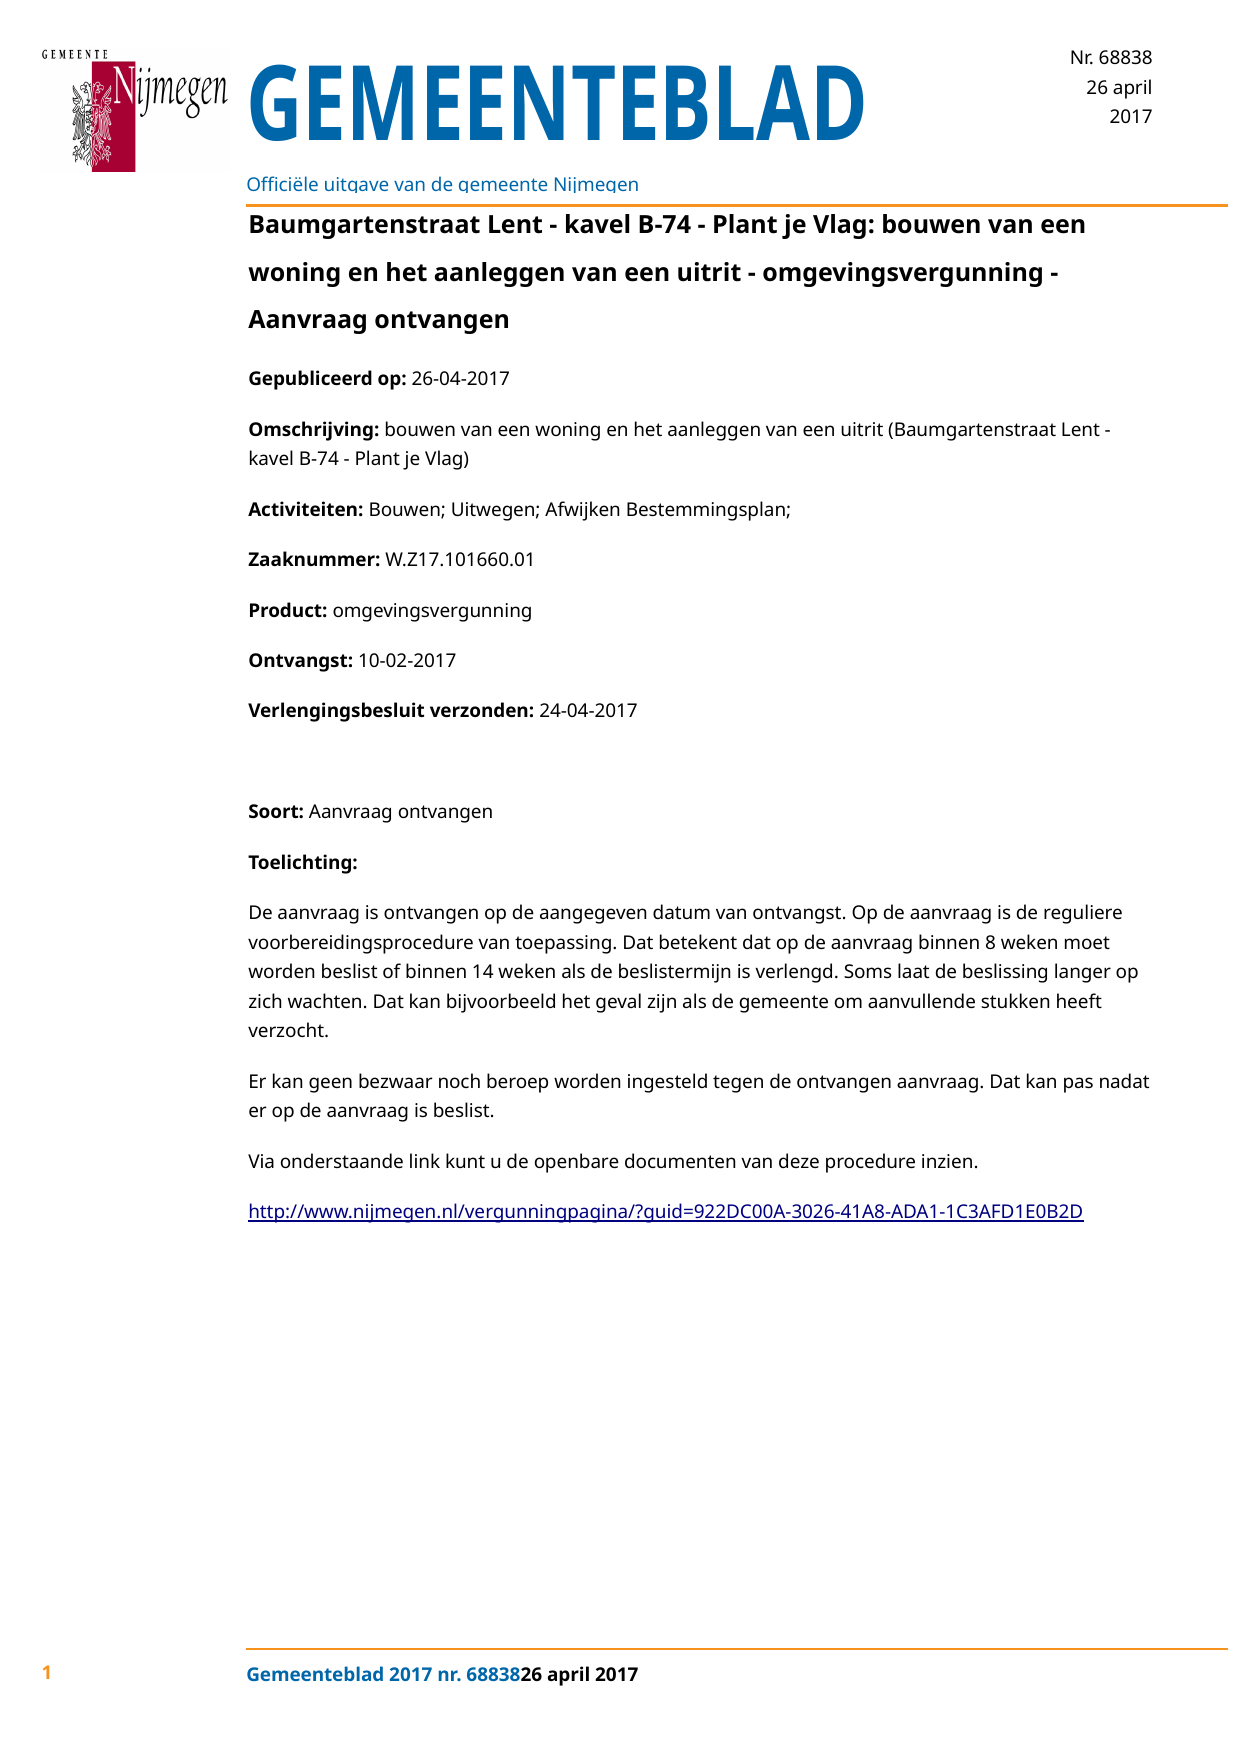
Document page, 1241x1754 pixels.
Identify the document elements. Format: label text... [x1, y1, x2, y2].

text Via onderstaande link kunt u de openbare documenten van deze procedure inzien. [248, 1148, 1152, 1174]
text Soort: Aanvraag ontvangen [248, 798, 1152, 824]
text Activiteiten: Bouwen; Uitwegen; Afwijken Bestemmingsplan; [248, 496, 1152, 522]
text Baumgartenstraat Lent - kavel B-74 - Plant je Vlag: bouwen van een woning en het aanleggen van een uitrit - omgevingsvergunning - Aanvraag ontvangen [248, 207, 1152, 336]
text Product: omgevingsvergunning [248, 597, 1152, 622]
text De aanvraag is ontvangen op de aangegeven datum van ontvangst. Op de aanvraag is de reguliere voorbereidingsprocedure van toepassing. Dat betekent dat op de aanvraag binnen 8 weken moet worden beslist of binnen 14 weken als de beslistermijn is verlengd. Soms laat de beslissing langer op zich wachten. Dat kan bijvoorbeeld het geval zijn als de gemeente om aanvullende stukken heeft verzocht. [248, 899, 1152, 1043]
text Zaaknummer: W.Z17.101660.01 [248, 546, 1152, 572]
text http://www.nijmegen.nl/vergunningpagina/?guid=922DC00A-3026-41A8-ADA1-1C3AFD1E0B2D [248, 1198, 1152, 1224]
text Verlengingsbesluit verzonden: 24-04-2017 [248, 698, 1152, 723]
picture [41, 47, 231, 172]
text Er kan geen bezwaar noch beroep worden ingesteld tegen de ontvangen aanvraag. Dat kan pas nadat er op de aanvraag is beslist. [248, 1068, 1152, 1123]
text Gepubliceerd op: 26-04-2017 [248, 366, 1152, 391]
text Toelichting: [248, 849, 1152, 874]
text Ontvangst: 10-02-2017 [248, 647, 1152, 673]
text Omschrijving: bouwen van een woning en het aanleggen van een uitrit (Baumgartenstraat Lent - kavel B-74 - Plant je Vlag) [248, 416, 1152, 471]
